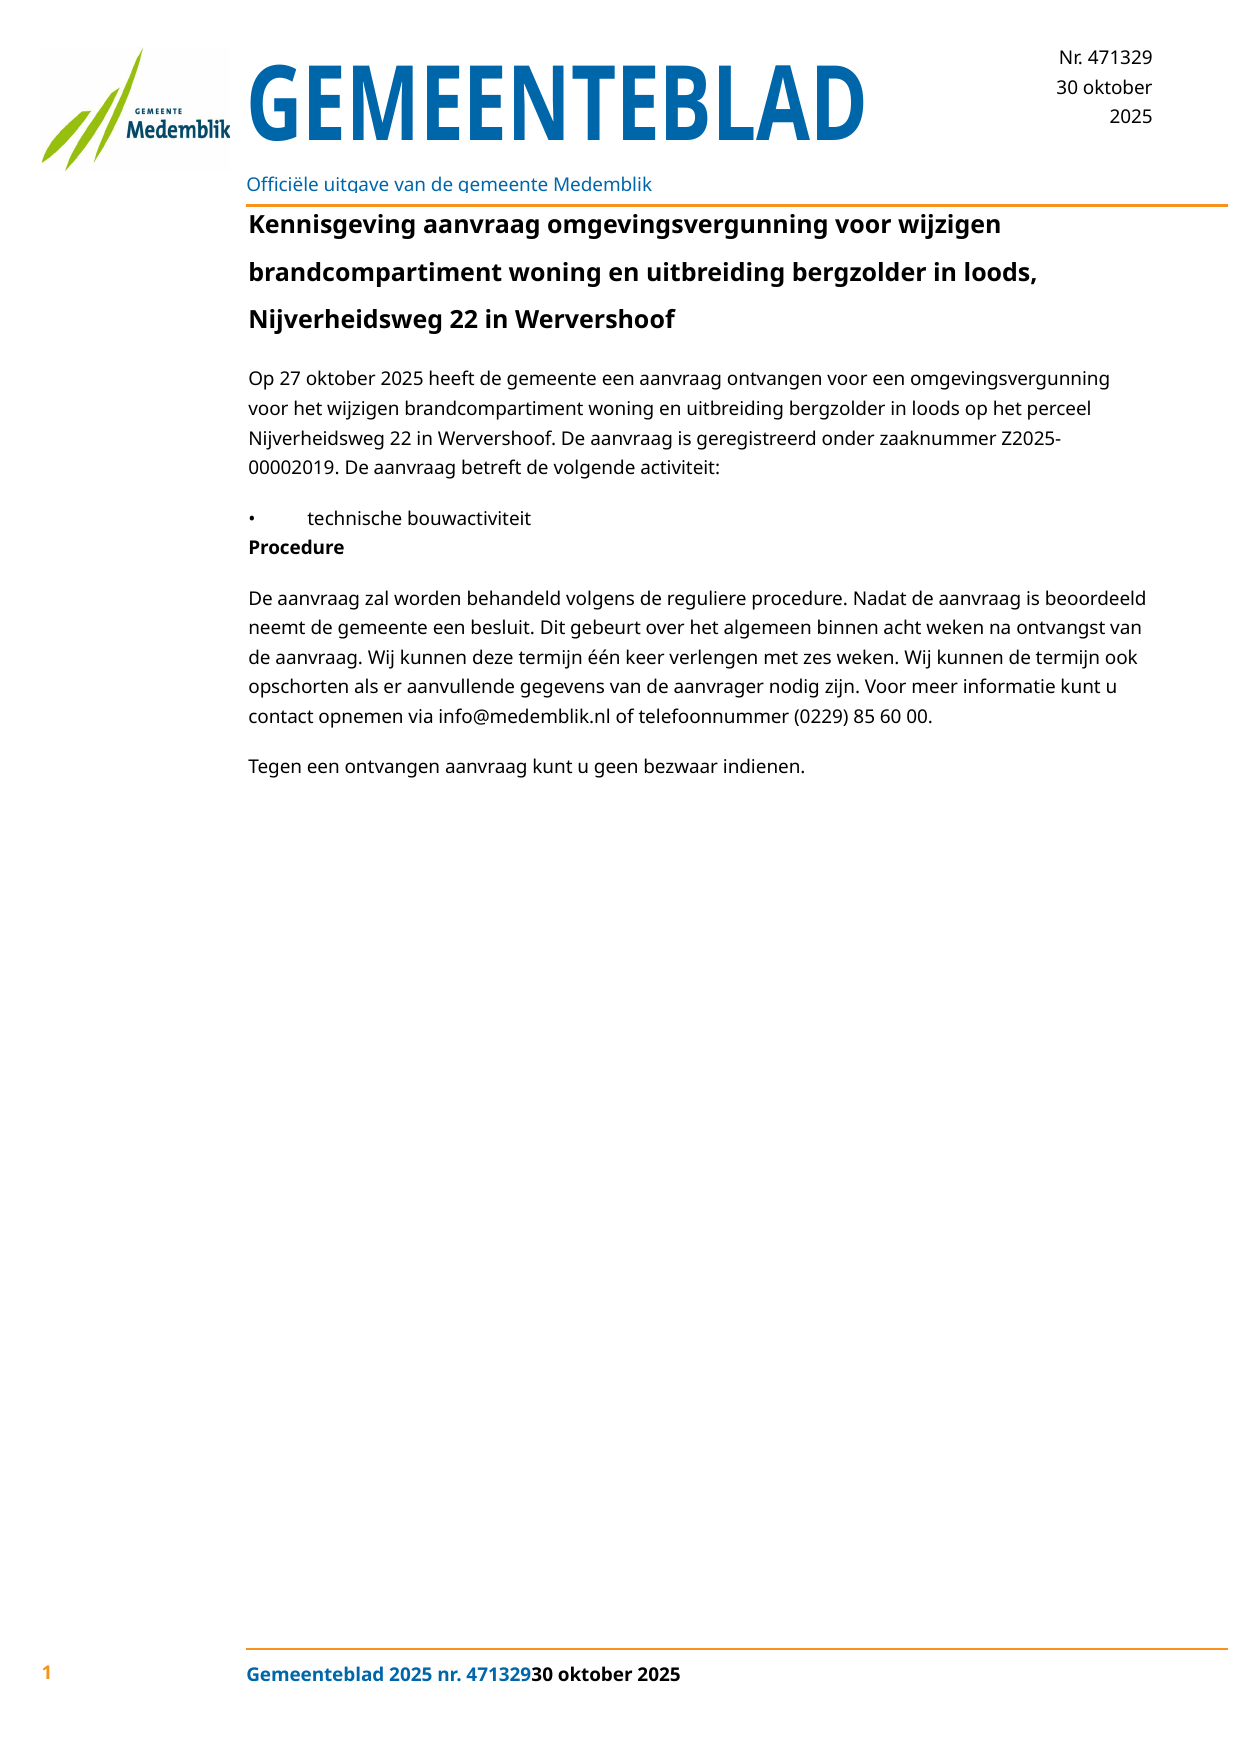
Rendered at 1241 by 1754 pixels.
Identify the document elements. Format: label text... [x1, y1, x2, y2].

text Op 27 oktober 2025 heeft de gemeente een aanvraag ontvangen voor een omgevingsvergunning voor het wijzigen brandcompartiment woning en uitbreiding bergzolder in loods op het perceel Nijverheidsweg 22 in Wervershoof. De aanvraag is geregistreerd onder zaaknummer Z2025-00002019. De aanvraag betreft de volgende activiteit: [248, 366, 1152, 480]
picture [41, 47, 231, 172]
text Tegen een ontvangen aanvraag kunt u geen bezwaar indienen. [248, 753, 1152, 779]
text Kennisgeving aanvraag omgevingsvergunning voor wijzigen brandcompartiment woning en uitbreiding bergzolder in loods, Nijverheidsweg 22 in Wervershoof [248, 207, 1152, 336]
text Procedure [248, 534, 1152, 560]
list technische bouwactiviteit [248, 505, 1152, 530]
text De aanvraag zal worden behandeld volgens de reguliere procedure. Nadat de aanvraag is beoordeeld neemt de gemeente een besluit. Dit gebeurt over het algemeen binnen acht weken na ontvangst van de aanvraag. Wij kunnen deze termijn één keer verlengen met zes weken. Wij kunnen de termijn ook opschorten als er aanvullende gegevens van de aanvrager nodig zijn. Voor meer informatie kunt u contact opnemen via info@medemblik.nl of telefoonnummer (0229) 85 60 00. [248, 585, 1152, 729]
